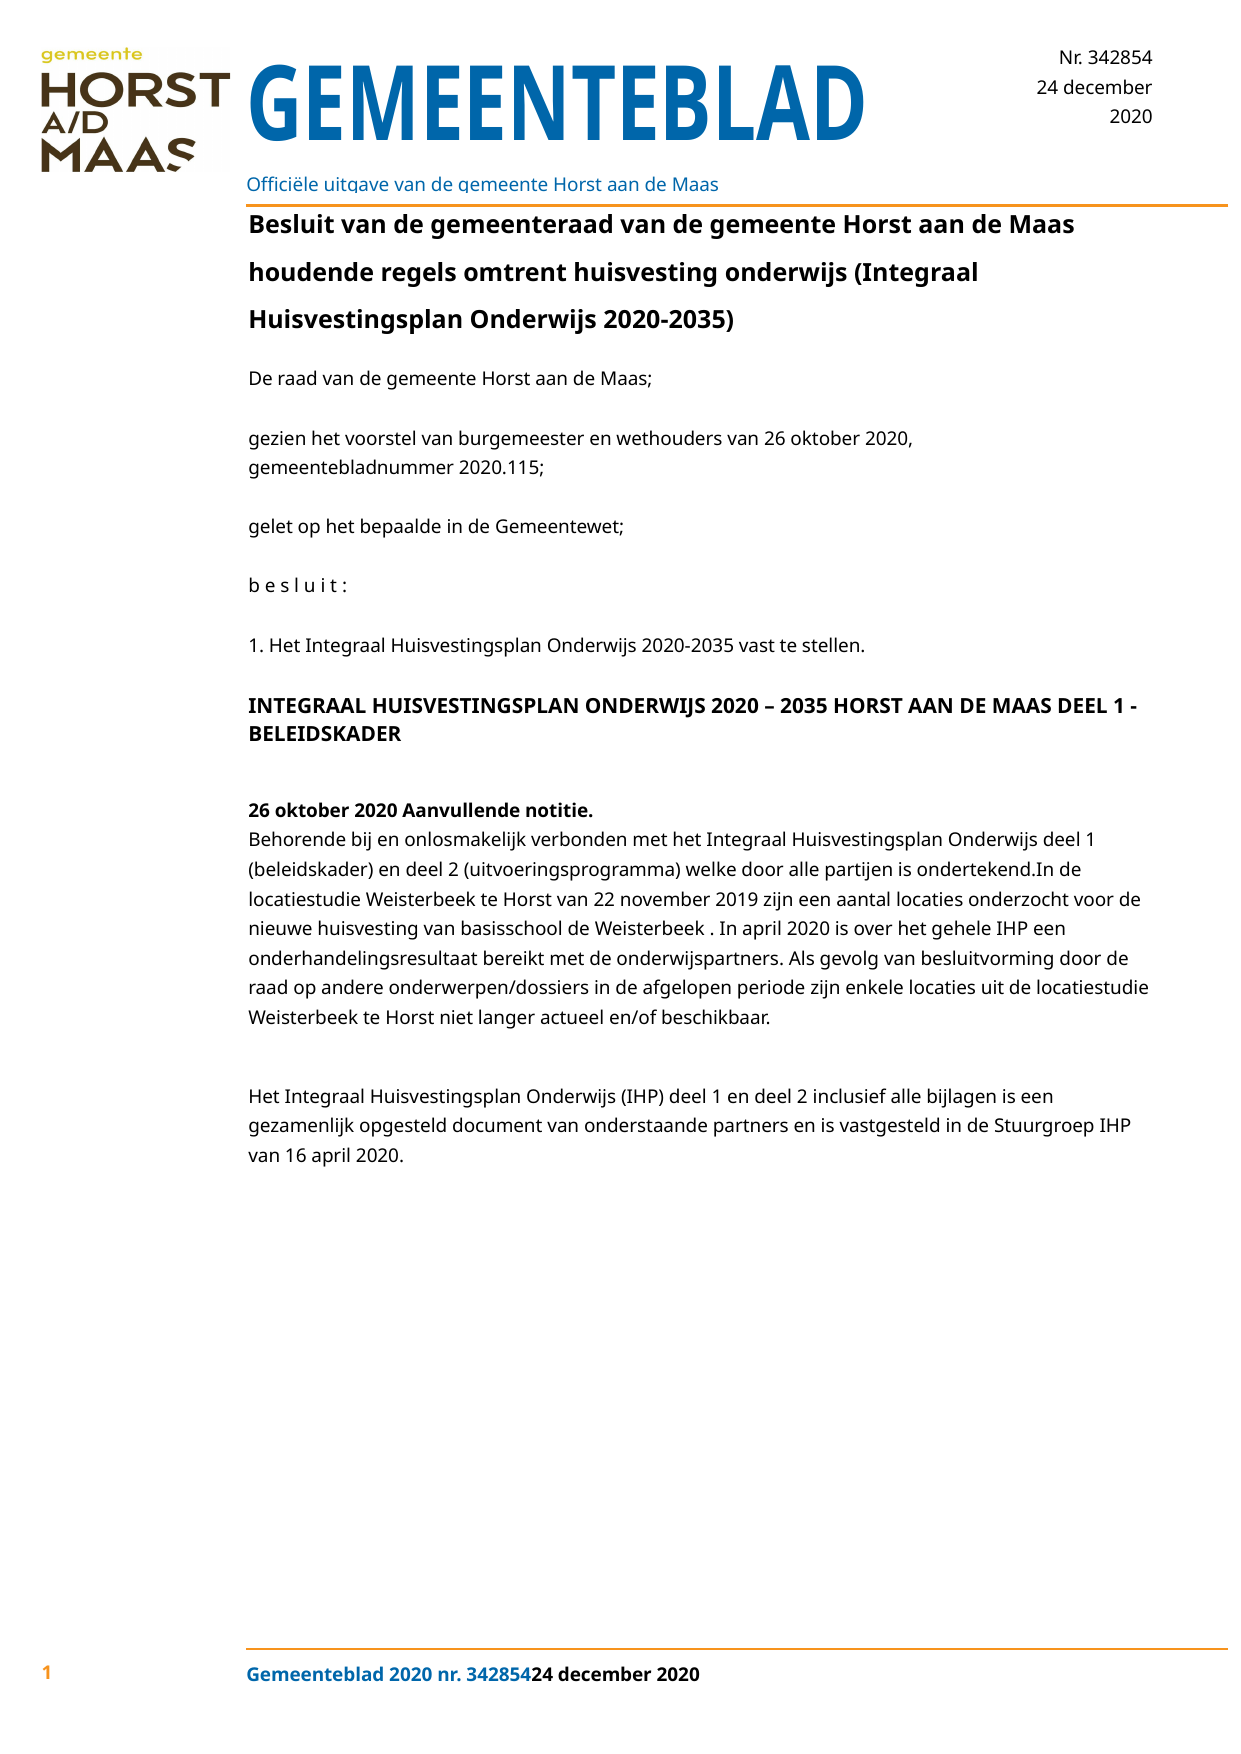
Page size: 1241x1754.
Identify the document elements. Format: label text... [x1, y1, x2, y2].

text gemeentebladnummer 2020.115; [248, 454, 1152, 480]
text gezien het voorstel van burgemeester en wethouders van 26 oktober 2020, [248, 425, 1152, 450]
text 1. Het Integraal Huisvestingsplan Onderwijs 2020-2035 vast te stellen. [248, 632, 1152, 657]
text b e s l u i t : [248, 573, 1152, 598]
text INTEGRAAL HUISVESTINGSPLAN ONDERWIJS 2020 – 2035 HORST AAN DE MAAS DEEL 1 - BELEIDSKADER [248, 691, 1152, 748]
text Besluit van de gemeenteraad van de gemeente Horst aan de Maas houdende regels omtrent huisvesting onderwijs (Integraal Huisvestingsplan Onderwijs 2020-2035) [248, 207, 1152, 336]
picture [41, 47, 231, 172]
text 26 oktober 2020 Aanvullende notitie. [248, 797, 1152, 823]
text De raad van de gemeente Horst aan de Maas; [248, 366, 1152, 391]
text Het Integraal Huisvestingsplan Onderwijs (IHP) deel 1 en deel 2 inclusief alle bijlagen is een gezamenlijk opgesteld document van onderstaande partners en is vastgesteld in de Stuurgroep IHP van 16 april 2020. [248, 1083, 1152, 1168]
text gelet op het bepaalde in de Gemeentewet; [248, 513, 1152, 539]
text Behorende bij en onlosmakelijk verbonden met het Integraal Huisvestingsplan Onderwijs deel 1 (beleidskader) en deel 2 (uitvoeringsprogramma) welke door alle partijen is ondertekend.In de locatiestudie Weisterbeek te Horst van 22 november 2019 zijn een aantal locaties onderzocht voor de nieuwe huisvesting van basisschool de Weisterbeek . In april 2020 is over het gehele IHP een onderhandelingsresultaat bereikt met de onderwijspartners. Als gevolg van besluitvorming door de raad op andere onderwerpen/dossiers in de afgelopen periode zijn enkele locaties uit de locatiestudie Weisterbeek te Horst niet langer actueel en/of beschikbaar. [248, 827, 1152, 1030]
